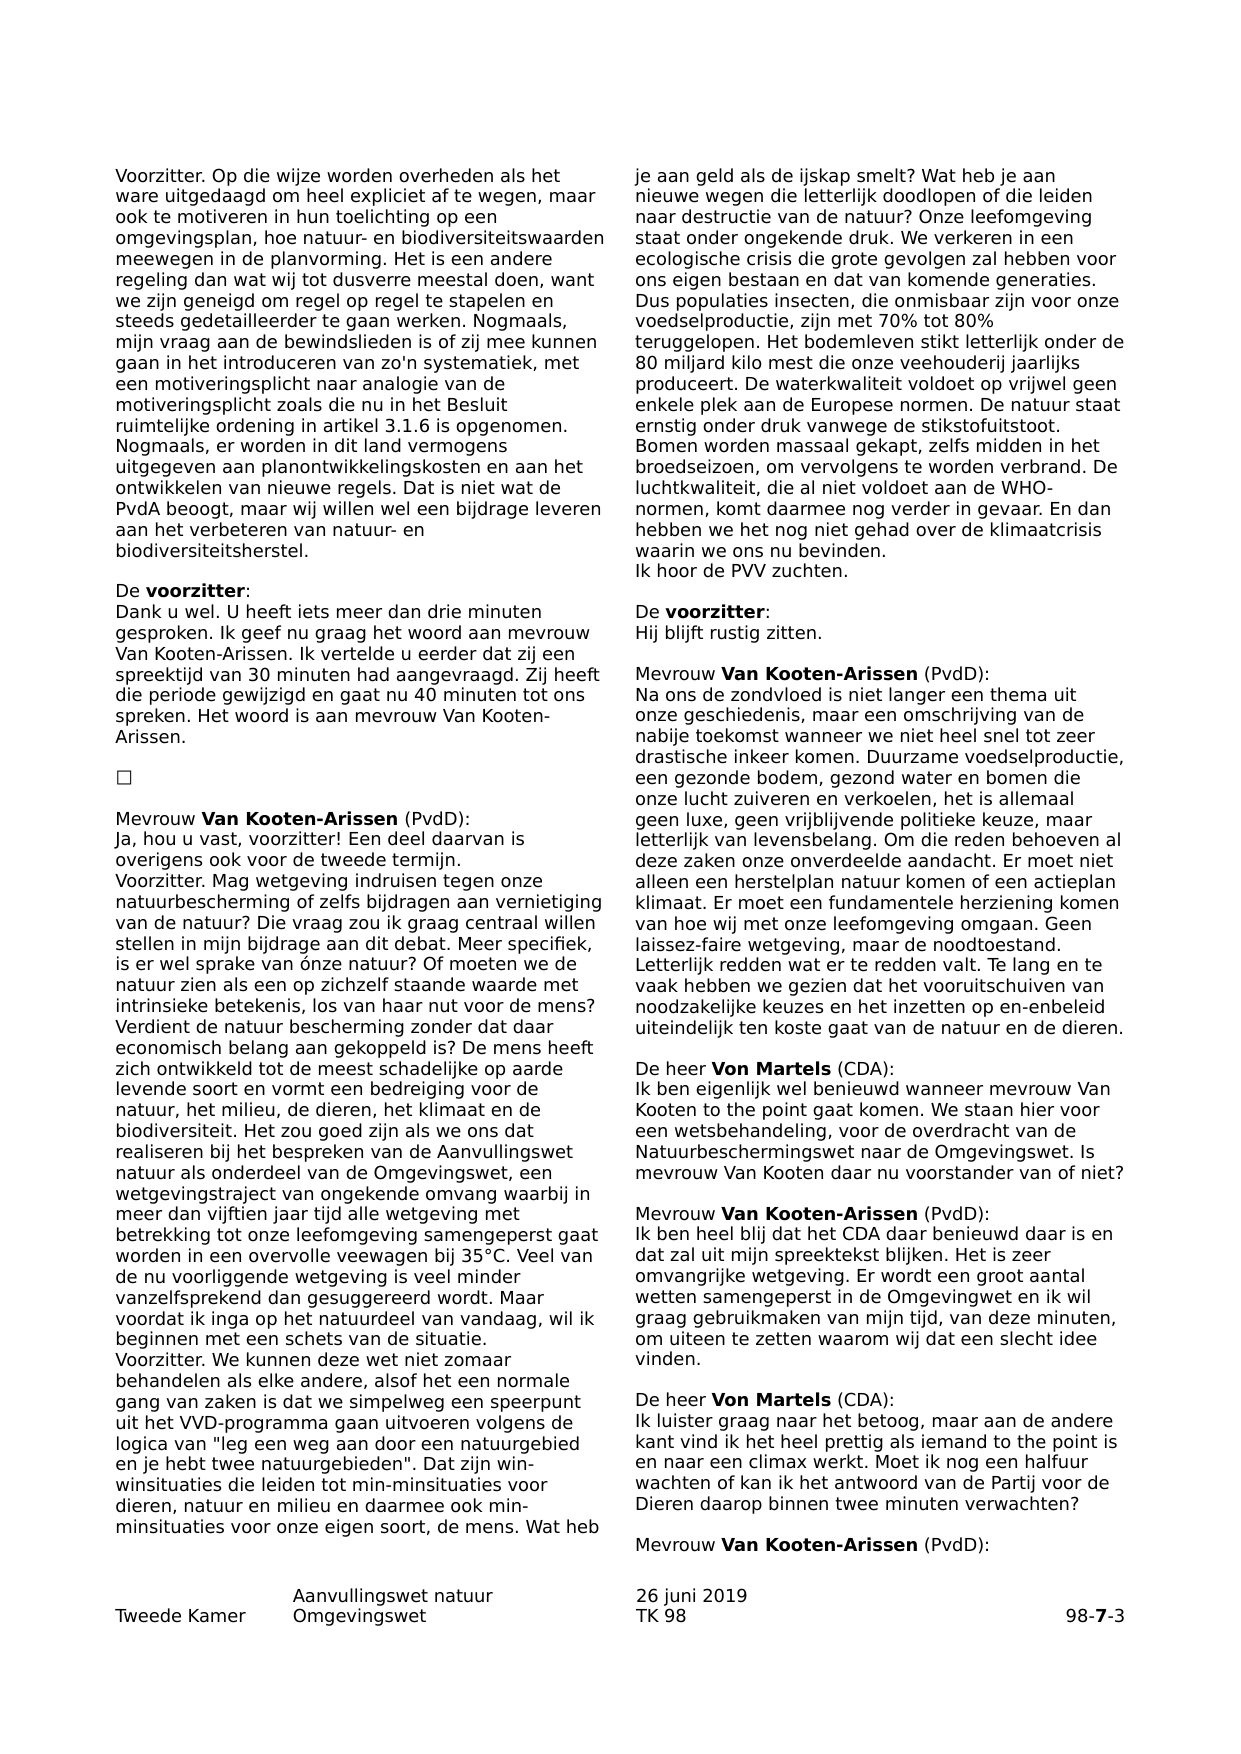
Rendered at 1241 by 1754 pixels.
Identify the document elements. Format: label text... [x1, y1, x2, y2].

text Mevrouw Van Kooten-Arissen (PvdD): [115, 808, 605, 829]
text je aan geld als de ijskap smelt? Wat heb je aan nieuwe wegen die letterlijk doodlopen of die leiden naar destructie van de natuur? Onze leefomgeving staat onder ongekende druk. We verkeren in een ecologische crisis die grote gevolgen zal hebben voor ons eigen bestaan en dat van komende generaties. Dus populaties insecten, die onmisbaar zijn voor onze voedselproductie, zijn met 70% tot 80% teruggelopen. Het bodemleven stikt letterlijk onder de 80 miljard kilo mest die onze veehouderij jaarlijks produceert. De waterkwaliteit voldoet op vrijwel geen enkele plek aan de Europese normen. De natuur staat ernstig onder druk vanwege de stikstofuitstoot. Bomen worden massaal gekapt, zelfs midden in het broedseizoen, om vervolgens te worden verbrand. De luchtkwaliteit, die al niet voldoet aan de WHO-normen, komt daarmee nog verder in gevaar. En dan hebben we het nog niet gehad over de klimaatcrisis waarin we ons nu bevinden. [635, 165, 1125, 561]
text Mevrouw Van Kooten-Arissen (PvdD): [635, 1535, 1125, 1556]
text De voorzitter: [115, 581, 605, 602]
text Ik hoor de PVV zuchten. [635, 561, 1125, 582]
text Ik ben heel blij dat het CDA daar benieuwd daar is en dat zal uit mijn spreektekst blijken. Het is zeer omvangrijke wetgeving. Er wordt een groot aantal wetten samengeperst in de Omgevingwet en ik wil graag gebruikmaken van mijn tijd, van deze minuten, om uiteen te zetten waarom wij dat een slecht idee vinden. [635, 1224, 1125, 1370]
text Dank u wel. U heeft iets meer dan drie minuten gesproken. Ik geef nu graag het woord aan mevrouw Van Kooten-Arissen. Ik vertelde u eerder dat zij een spreektijd van 30 minuten had aangevraagd. Zij heeft die periode gewijzigd en gaat nu 40 minuten tot ons spreken. Het woord is aan mevrouw Van Kooten-Arissen. [115, 602, 605, 748]
text Mevrouw Van Kooten-Arissen (PvdD): [635, 1203, 1125, 1224]
text Ik luister graag naar het betoog, maar aan de andere kant vind ik het heel prettig als iemand to the point is en naar een climax werkt. Moet ik nog een halfuur wachten of kan ik het antwoord van de Partij voor de Dieren daarop binnen twee minuten verwachten? [635, 1411, 1125, 1515]
text Voorzitter. We kunnen deze wet niet zomaar behandelen als elke andere, alsof het een normale gang van zaken is dat we simpelweg een speerpunt uit het VVD-programma gaan uitvoeren volgens de logica van "leg een weg aan door een natuurgebied en je hebt twee natuurgebieden". Dat zijn win-winsituaties die leiden tot min-minsituaties voor dieren, natuur en milieu en daarmee ook min-minsituaties voor onze eigen soort, de mens. Wat heb [115, 1350, 605, 1537]
text De voorzitter: [635, 602, 1125, 623]
text Ja, hou u vast, voorzitter! Een deel daarvan is overigens ook voor de tweede termijn. [115, 829, 605, 871]
text ⬜ [115, 768, 605, 788]
text Na ons de zondvloed is niet langer een thema uit onze geschiedenis, maar een omschrijving van de nabije toekomst wanneer we niet heel snel tot zeer drastische inkeer komen. Duurzame voedselproductie, een gezonde bodem, gezond water en bomen die onze lucht zuiveren en verkoelen, het is allemaal geen luxe, geen vrijblijvende politieke keuze, maar letterlijk van levensbelang. Om die reden behoeven al deze zaken onze onverdeelde aandacht. Er moet niet alleen een herstelplan natuur komen of een actieplan klimaat. Er moet een fundamentele herziening komen van hoe wij met onze leefomgeving omgaan. Geen laissez-faire wetgeving, maar de noodtoestand. Letterlijk redden wat er te redden valt. Te lang en te vaak hebben we gezien dat het vooruitschuiven van noodzakelijke keuzes en het inzetten op en-enbeleid uiteindelijk ten koste gaat van de natuur en de dieren. [635, 684, 1125, 1038]
text Mevrouw Van Kooten-Arissen (PvdD): [635, 663, 1125, 684]
text Hij blijft rustig zitten. [635, 623, 1125, 643]
text De heer Von Martels (CDA): [635, 1058, 1125, 1079]
text Voorzitter. Op die wijze worden overheden als het ware uitgedaagd om heel expliciet af te wegen, maar ook te motiveren in hun toelichting op een omgevingsplan, hoe natuur- en biodiversiteitswaarden meewegen in de planvorming. Het is een andere regeling dan wat wij tot dusverre meestal doen, want we zijn geneigd om regel op regel te stapelen en steeds gedetailleerder te gaan werken. Nogmaals, mijn vraag aan de bewindslieden is of zij mee kunnen gaan in het introduceren van zo'n systematiek, met een motiveringsplicht naar analogie van de motiveringsplicht zoals die nu in het Besluit ruimtelijke ordening in artikel 3.1.6 is opgenomen. Nogmaals, er worden in dit land vermogens uitgegeven aan planontwikkelingskosten en aan het ontwikkelen van nieuwe regels. Dat is niet wat de PvdA beoogt, maar wij willen wel een bijdrage leveren aan het verbeteren van natuur- en biodiversiteitsherstel. [115, 165, 605, 561]
text Ik ben eigenlijk wel benieuwd wanneer mevrouw Van Kooten to the point gaat komen. We staan hier voor een wetsbehandeling, voor de overdracht van de Natuurbeschermingswet naar de Omgevingswet. Is mevrouw Van Kooten daar nu voorstander van of niet? [635, 1079, 1125, 1183]
text Voorzitter. Mag wetgeving indruisen tegen onze natuurbescherming of zelfs bijdragen aan vernietiging van de natuur? Die vraag zou ik graag centraal willen stellen in mijn bijdrage aan dit debat. Meer specifiek, is er wel sprake van ónze natuur? Of moeten we de natuur zien als een op zichzelf staande waarde met intrinsieke betekenis, los van haar nut voor de mens? Verdient de natuur bescherming zonder dat daar economisch belang aan gekoppeld is? De mens heeft zich ontwikkeld tot de meest schadelijke op aarde levende soort en vormt een bedreiging voor de natuur, het milieu, de dieren, het klimaat en de biodiversiteit. Het zou goed zijn als we ons dat realiseren bij het bespreken van de Aanvullingswet natuur als onderdeel van de Omgevingswet, een wetgevingstraject van ongekende omvang waarbij in meer dan vijftien jaar tijd alle wetgeving met betrekking tot onze leefomgeving samengeperst gaat worden in een overvolle veewagen bij 35°C. Veel van de nu voorliggende wetgeving is veel minder vanzelfsprekend dan gesuggereerd wordt. Maar voordat ik inga op het natuurdeel van vandaag, wil ik beginnen met een schets van de situatie. [115, 871, 605, 1350]
text De heer Von Martels (CDA): [635, 1390, 1125, 1411]
